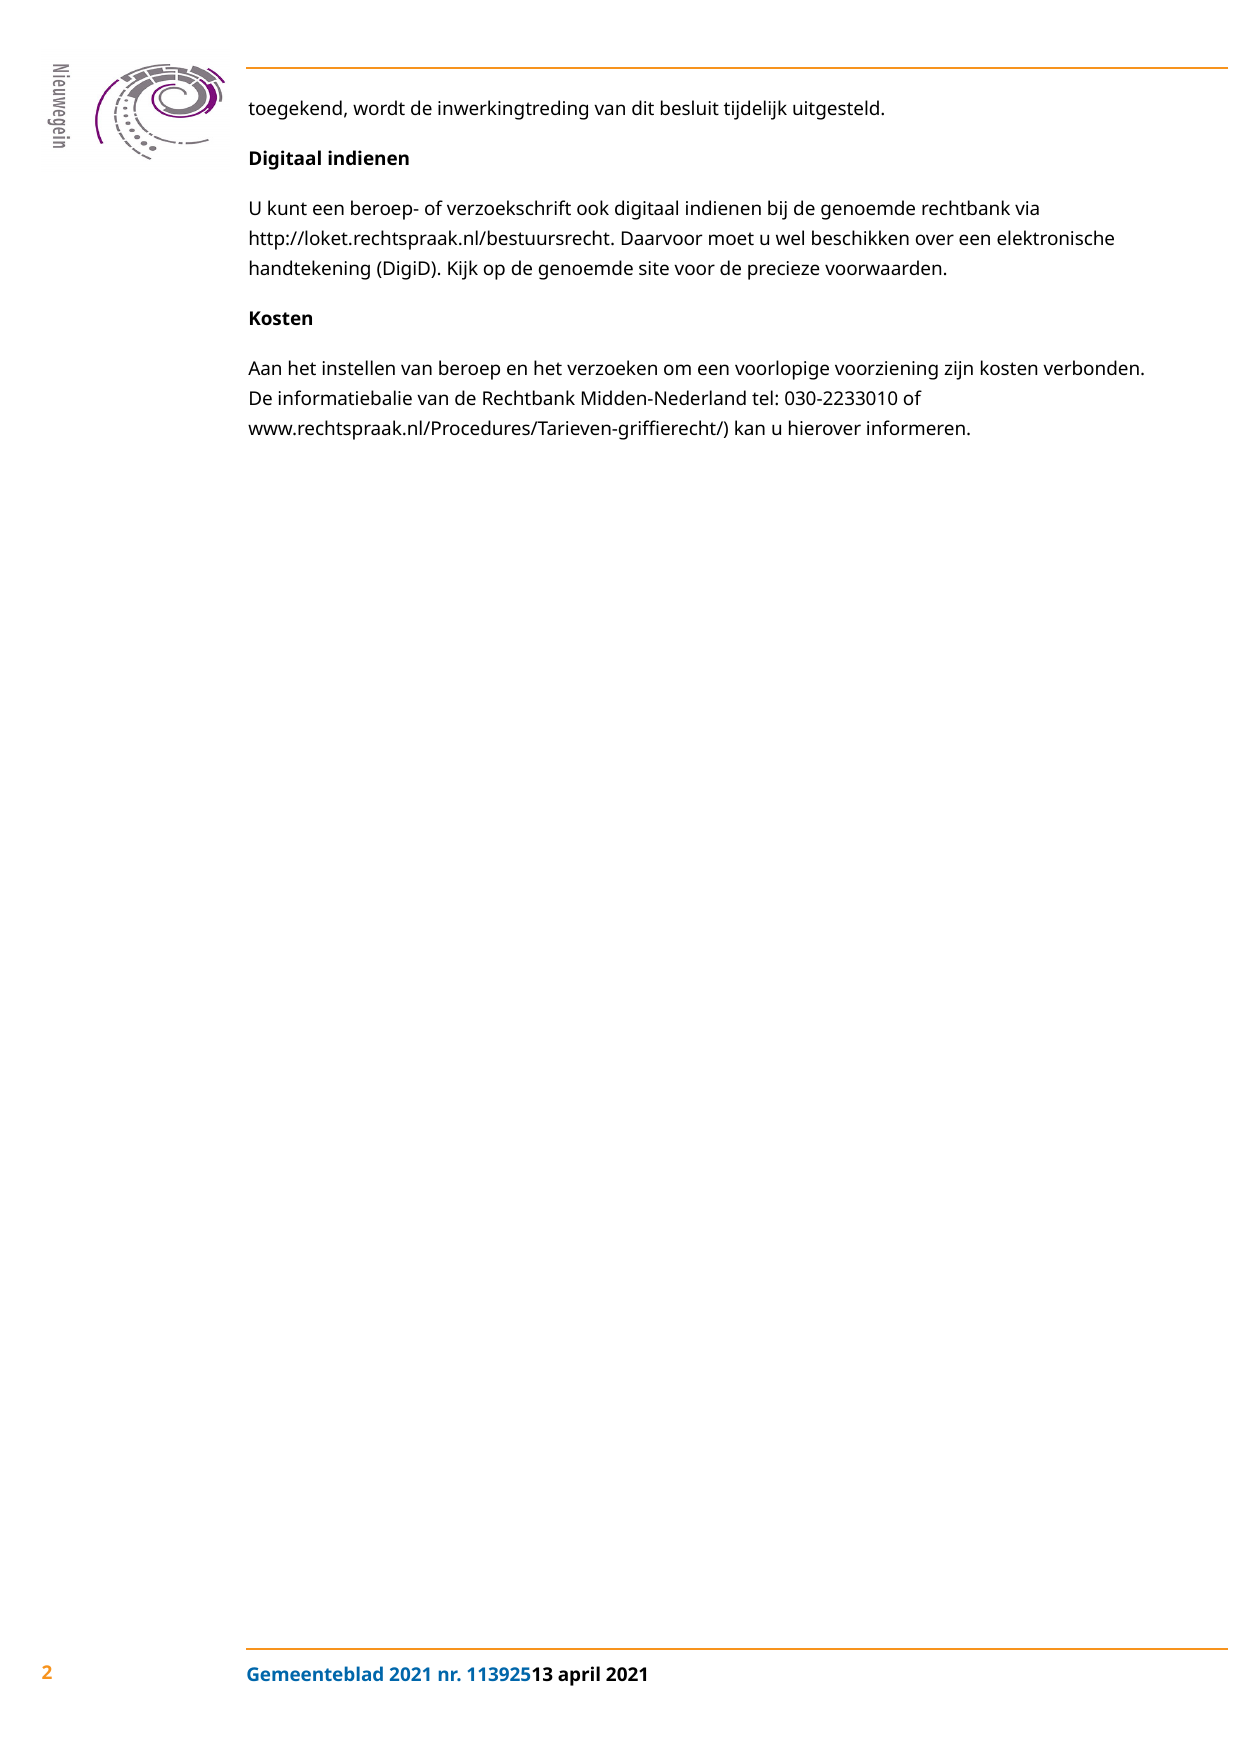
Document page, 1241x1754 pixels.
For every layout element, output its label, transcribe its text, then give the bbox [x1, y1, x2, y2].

text Digitaal indienen [248, 145, 1152, 171]
text Aan het instellen van beroep en het verzoeken om een voorlopige voorziening zijn kosten verbonden. De informatiebalie van de Rechtbank Midden-Nederland tel: 030-2233010 of www.rechtspraak.nl/Procedures/Tarieven-griffierecht/) kan u hierover informeren. [248, 356, 1152, 441]
text U kunt een beroep- of verzoekschrift ook digitaal indienen bij de genoemde rechtbank via http://loket.rechtspraak.nl/bestuursrecht. Daarvoor moet u wel beschikken over een elektronische handtekening (DigiD). Kijk op de genoemde site voor de precieze voorwaarden. [248, 196, 1152, 281]
text toegekend, wordt de inwerkingtreding van dit besluit tijdelijk uitgesteld. [248, 95, 1152, 121]
text Kosten [248, 305, 1152, 331]
picture [41, 47, 231, 172]
